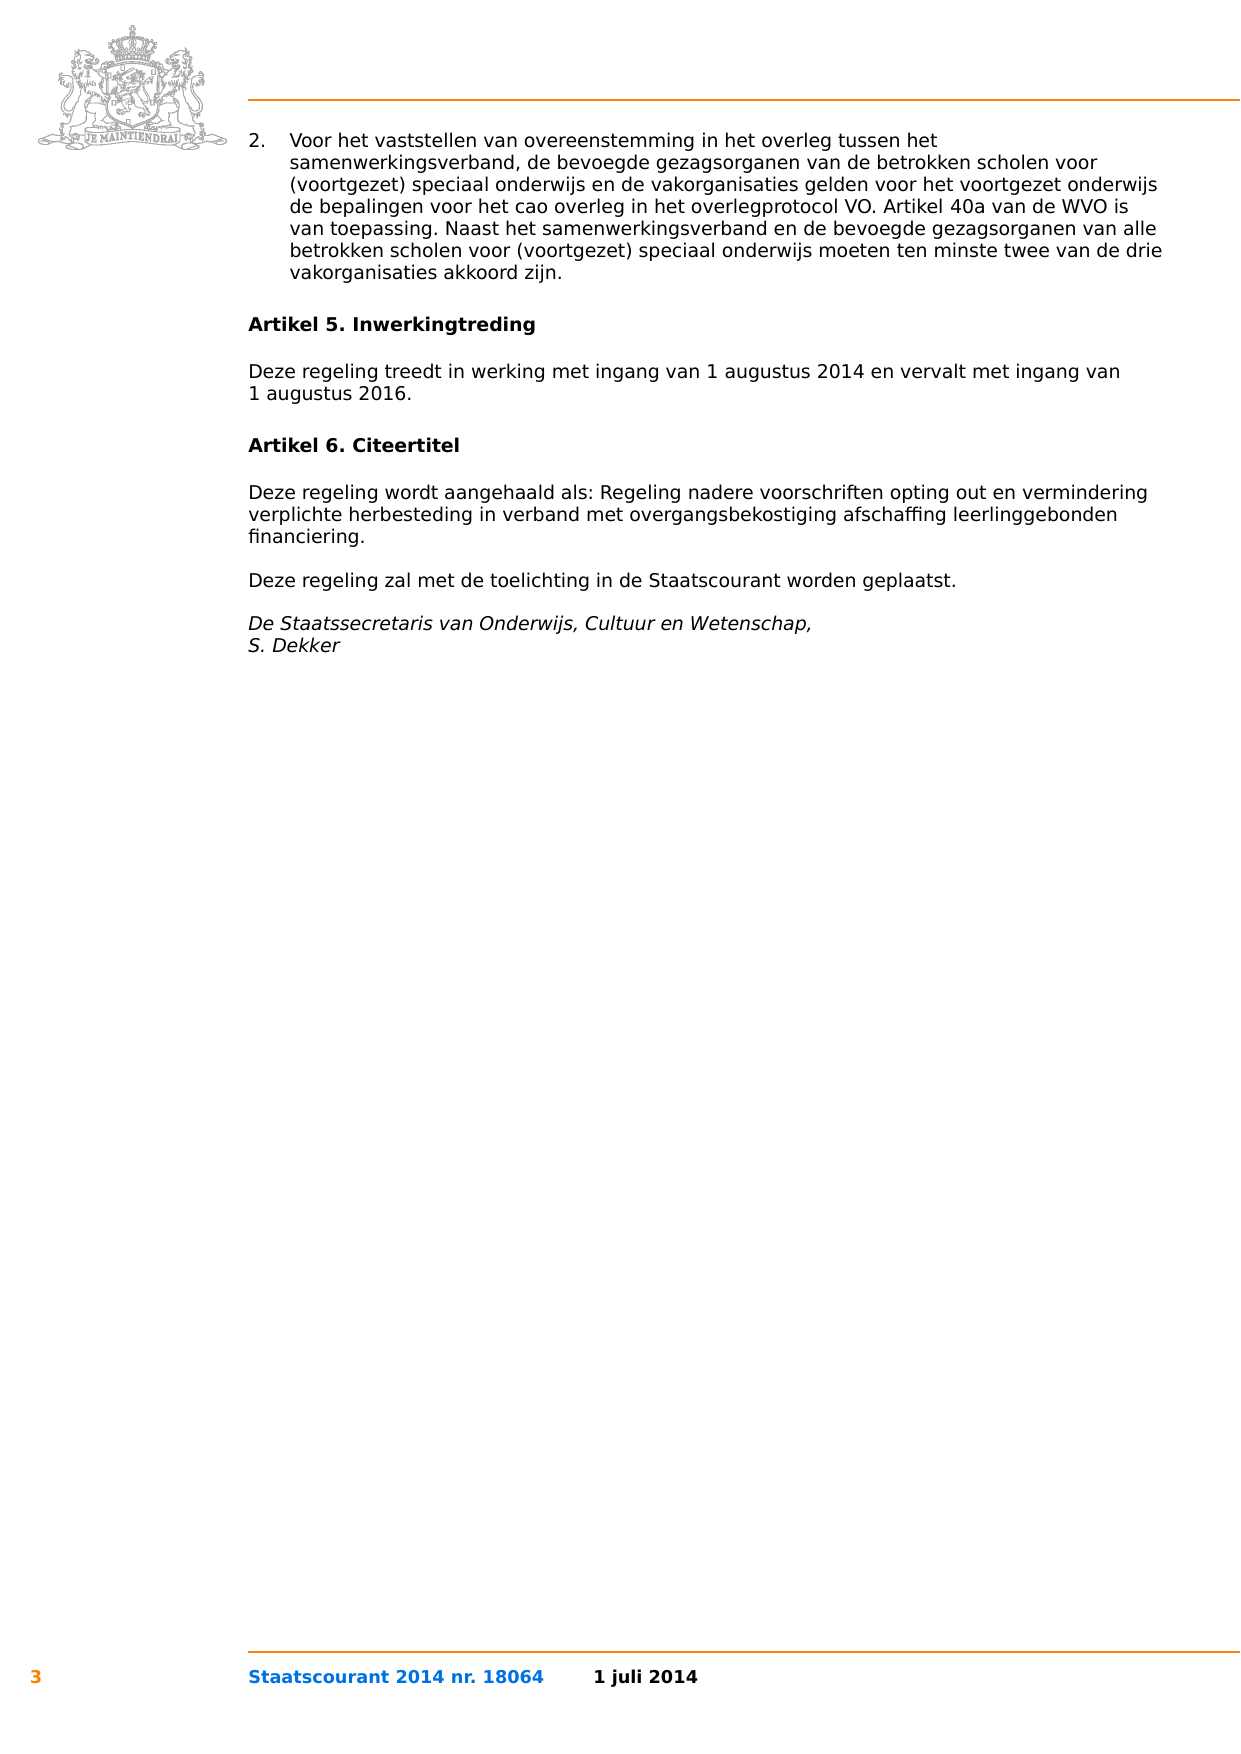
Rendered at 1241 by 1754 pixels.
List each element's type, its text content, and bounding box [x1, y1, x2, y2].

subtitle Artikel 5. Inwerkingtreding [248, 314, 1163, 336]
text Deze regeling zal met de toelichting in de Staatscourant worden geplaatst. [248, 569, 1163, 591]
text Deze regeling wordt aangehaald als: Regeling nadere voorschriften opting out en vermindering verplichte herbesteding in verband met overgangsbekostiging afschaffing leerlinggebonden financiering. [248, 482, 1163, 548]
text 2. Voor het vaststellen van overeenstemming in het overleg tussen het samenwerkingsverband, de bevoegde gezagsorganen van de betrokken scholen voor (voortgezet) speciaal onderwijs en de vakorganisaties gelden voor het voortgezet onderwijs de bepalingen voor het cao overleg in het overlegprotocol VO. Artikel 40a van de WVO is van toepassing. Naast het samenwerkingsverband en de bevoegde gezagsorganen van alle betrokken scholen voor (voortgezet) speciaal onderwijs moeten ten minste twee van de drie vakorganisaties akkoord zijn. [248, 130, 1163, 284]
text De Staatssecretaris van Onderwijs, Cultuur en Wetenschap, S. Dekker [248, 613, 1163, 657]
subtitle Artikel 6. Citeertitel [248, 435, 1163, 457]
picture [38, 25, 227, 150]
text Deze regeling treedt in werking met ingang van 1 augustus 2014 en vervalt met ingang van 1 augustus 2016. [248, 361, 1163, 405]
